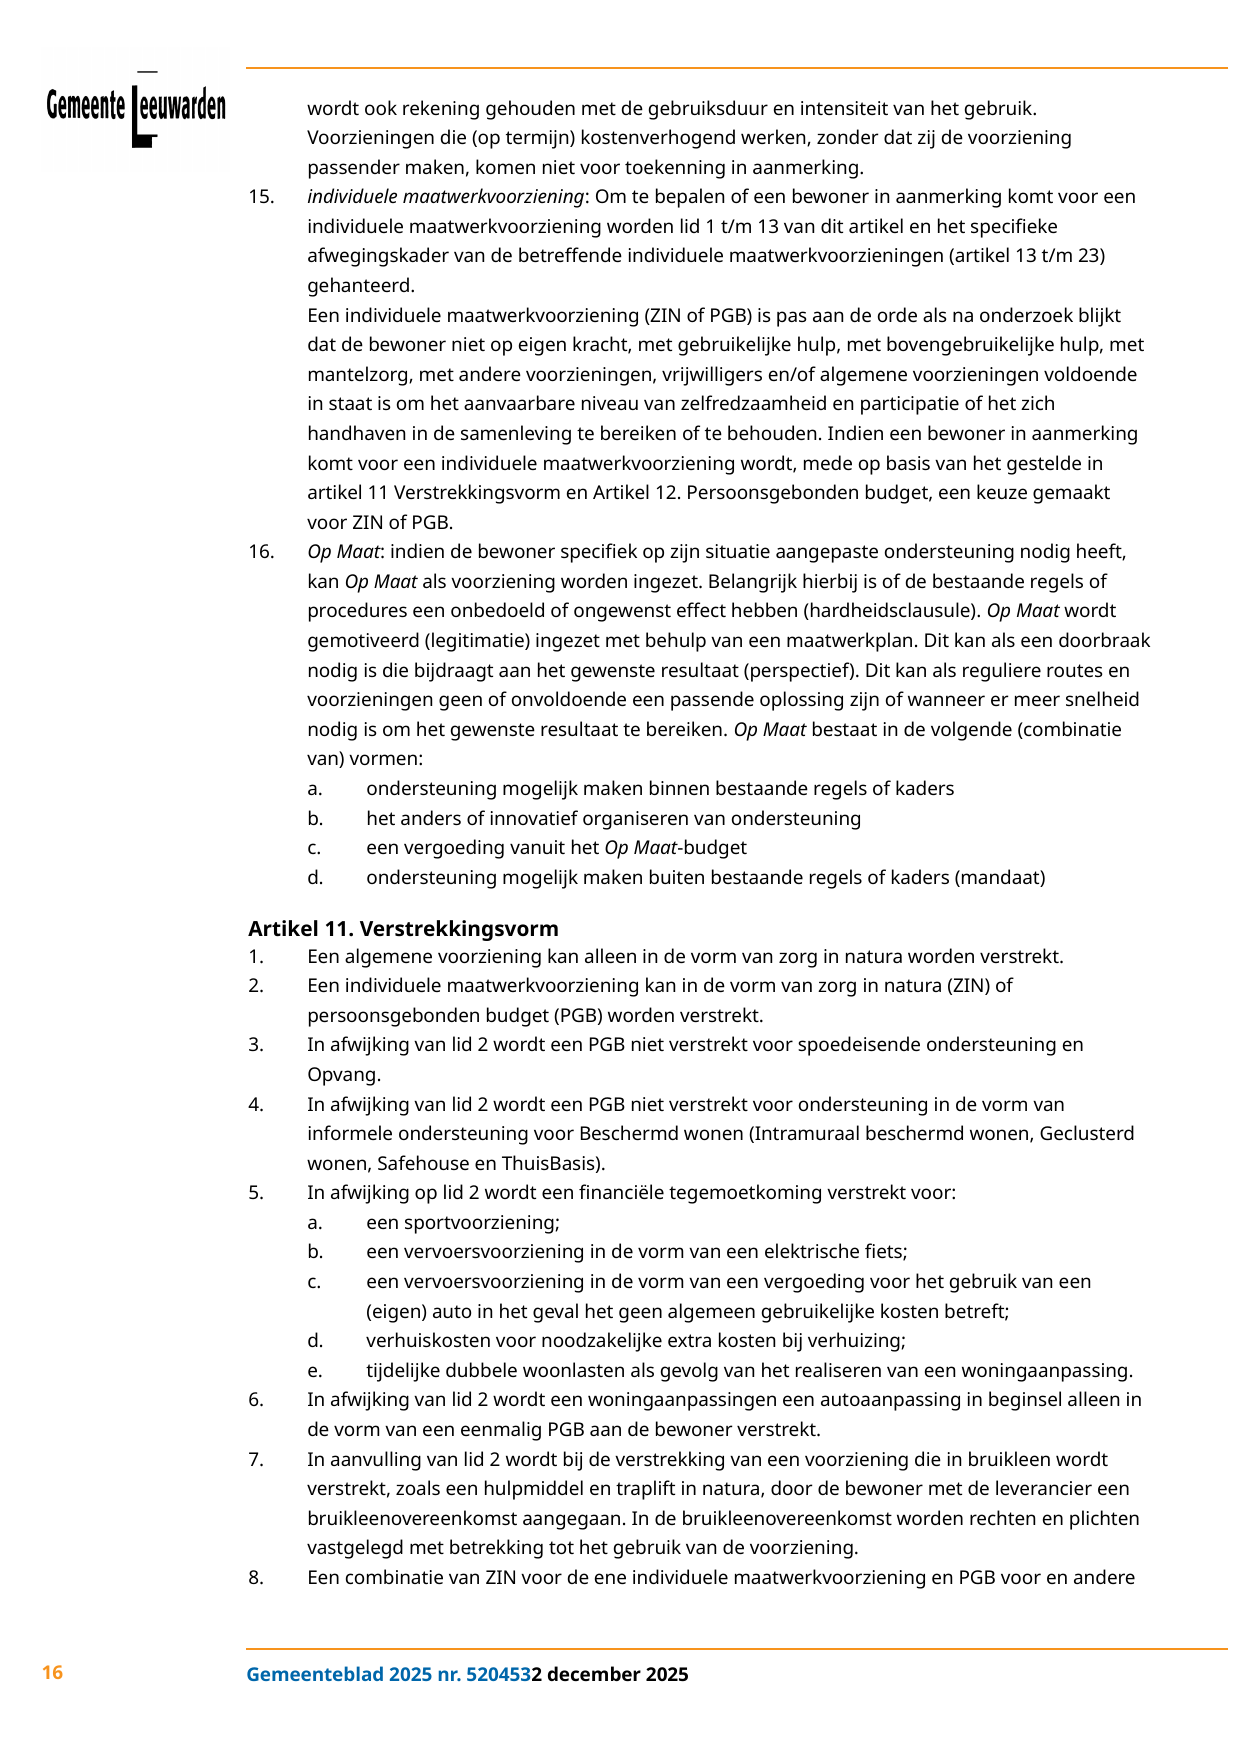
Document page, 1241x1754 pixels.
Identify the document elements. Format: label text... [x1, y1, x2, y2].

list tijdelijke dubbele woonlasten als gevolg van het realiseren van een woningaanpassing. [307, 1357, 1152, 1383]
list In afwijking van lid 2 wordt een PGB niet verstrekt voor spoedeisende ondersteuning en Opvang. [248, 1032, 1152, 1087]
list In aanvulling van lid 2 wordt bij de verstrekking van een voorziening die in bruikleen wordt verstrekt, zoals een hulpmiddel en traplift in natura, door de bewoner met de leverancier een bruikleenovereenkomst aangegaan. In de bruikleenovereenkomst worden rechten en plichten vastgelegd met betrekking tot het gebruik van de voorziening. [248, 1446, 1152, 1560]
list een vervoersvoorziening in de vorm van een elektrische fiets; [307, 1239, 1152, 1264]
list In afwijking van lid 2 wordt een woningaanpassingen een autoaanpassing in beginsel alleen in de vorm van een eenmalig PGB aan de bewoner verstrekt. [248, 1387, 1152, 1442]
list In afwijking op lid 2 wordt een financiële tegemoetkoming verstrekt voor: [248, 1179, 1152, 1205]
list Een algemene voorziening kan alleen in de vorm van zorg in natura worden verstrekt. [248, 943, 1152, 968]
list In afwijking van lid 2 wordt een PGB niet verstrekt voor ondersteuning in de vorm van informele ondersteuning voor Beschermd wonen (Intramuraal beschermd wonen, Geclusterd wonen, Safehouse en ThuisBasis). [248, 1091, 1152, 1176]
list Op Maat: indien de bewoner specifiek op zijn situatie aangepaste ondersteuning nodig heeft, kan Op Maat als voorziening worden ingezet. Belangrijk hierbij is of de bestaande regels of procedures een onbedoeld of ongewenst effect hebben (hardheidsclausule). Op Maat wordt gemotiveerd (legitimatie) ingezet met behulp van een maatwerkplan. Dit kan als een doorbraak nodig is die bijdraagt aan het gewenste resultaat (perspectief). Dit kan als reguliere routes en voorzieningen geen of onvoldoende een passende oplossing zijn of wanneer er meer snelheid nodig is om het gewenste resultaat te bereiken. Op Maat bestaat in de volgende (combinatie van) vormen: [248, 538, 1152, 771]
list Een combinatie van ZIN voor de ene individuele maatwerkvoorziening en PGB voor en andere [248, 1564, 1152, 1590]
picture [41, 47, 231, 172]
list verhuiskosten voor noodzakelijke extra kosten bij verhuizing; [307, 1327, 1152, 1353]
list Een individuele maatwerkvoorziening kan in de vorm van zorg in natura (ZIN) of persoonsgebonden budget (PGB) worden verstrekt. [248, 972, 1152, 1028]
list een vergoeding vanuit het Op Maat-budget [307, 834, 1152, 860]
list het anders of innovatief organiseren van ondersteuning [307, 805, 1152, 831]
list individuele maatwerkvoorziening: Om te bepalen of een bewoner in aanmerking komt voor een individuele maatwerkvoorziening worden lid 1 t/m 13 van dit artikel en het specifieke afwegingskader van de betreffende individuele maatwerkvoorzieningen (artikel 13 t/m 23) gehanteerd. [248, 183, 1152, 298]
list ondersteuning mogelijk maken buiten bestaande regels of kaders (mandaat) [307, 864, 1152, 890]
list Een individuele maatwerkvoorziening (ZIN of PGB) is pas aan de orde als na onderzoek blijkt dat de bewoner niet op eigen kracht, met gebruikelijke hulp, met bovengebruikelijke hulp, met mantelzorg, met andere voorzieningen, vrijwilligers en/of algemene voorzieningen voldoende in staat is om het aanvaarbare niveau van zelfredzaamheid en participatie of het zich handhaven in de samenleving te bereiken of te behouden. Indien een bewoner in aanmerking komt voor een individuele maatwerkvoorziening wordt, mede op basis van het gestelde in artikel 11 Verstrekkingsvorm en Artikel 12. Persoonsgebonden budget, een keuze gemaakt voor ZIN of PGB. [248, 302, 1152, 535]
list wordt ook rekening gehouden met de gebruiksduur en intensiteit van het gebruik. Voorzieningen die (op termijn) kostenverhogend werken, zonder dat zij de voorziening passender maken, komen niet voor toekenning in aanmerking. [248, 95, 1152, 180]
list een sportvoorziening; [307, 1209, 1152, 1235]
text Artikel 11. Verstrekkingsvorm [248, 914, 1152, 943]
list een vervoersvoorziening in de vorm van een vergoeding voor het gebruik van een (eigen) auto in het geval het geen algemeen gebruikelijke kosten betreft; [307, 1268, 1152, 1323]
list ondersteuning mogelijk maken binnen bestaande regels of kaders [307, 775, 1152, 801]
